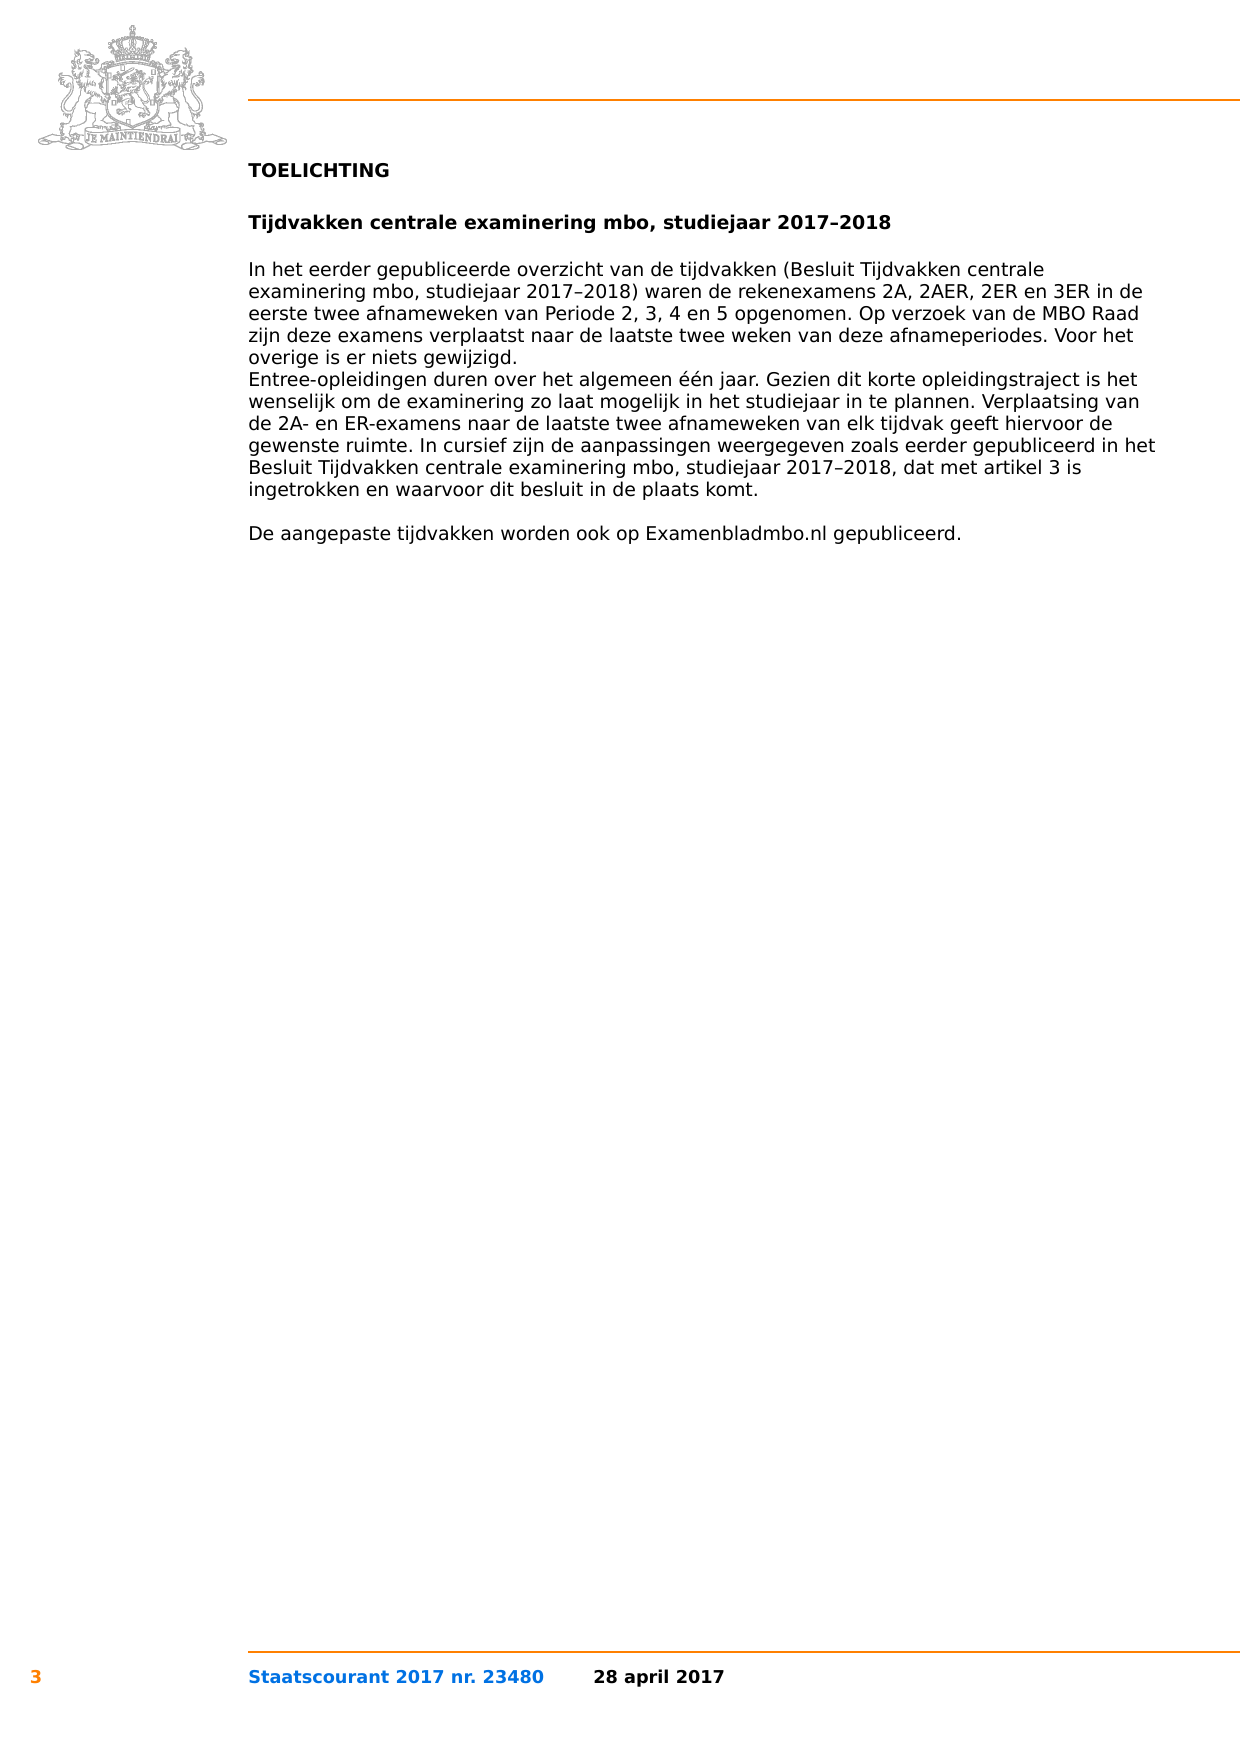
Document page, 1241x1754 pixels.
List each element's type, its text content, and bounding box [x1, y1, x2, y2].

text In het eerder gepubliceerde overzicht van de tijdvakken (Besluit Tijdvakken centrale examinering mbo, studiejaar 2017–2018) waren de rekenexamens 2A, 2AER, 2ER en 3ER in de eerste twee afnameweken van Periode 2, 3, 4 en 5 opgenomen. Op verzoek van de MBO Raad zijn deze examens verplaatst naar de laatste twee weken van deze afnameperiodes. Voor het overige is er niets gewijzigd. [248, 259, 1163, 369]
subtitle Tijdvakken centrale examinering mbo, studiejaar 2017–2018 [248, 212, 1163, 234]
subtitle TOELICHTING [248, 160, 1163, 182]
text De aangepaste tijdvakken worden ook op Examenbladmbo.nl gepubliceerd. [248, 522, 1163, 544]
text Entree-opleidingen duren over het algemeen één jaar. Gezien dit korte opleidingstraject is het wenselijk om de examinering zo laat mogelijk in het studiejaar in te plannen. Verplaatsing van de 2A- en ER-examens naar de laatste twee afnameweken van elk tijdvak geeft hiervoor de gewenste ruimte. In cursief zijn de aanpassingen weergegeven zoals eerder gepubliceerd in het Besluit Tijdvakken centrale examinering mbo, studiejaar 2017–2018, dat met artikel 3 is ingetrokken en waarvoor dit besluit in de plaats komt. [248, 369, 1163, 501]
picture [38, 25, 227, 150]
